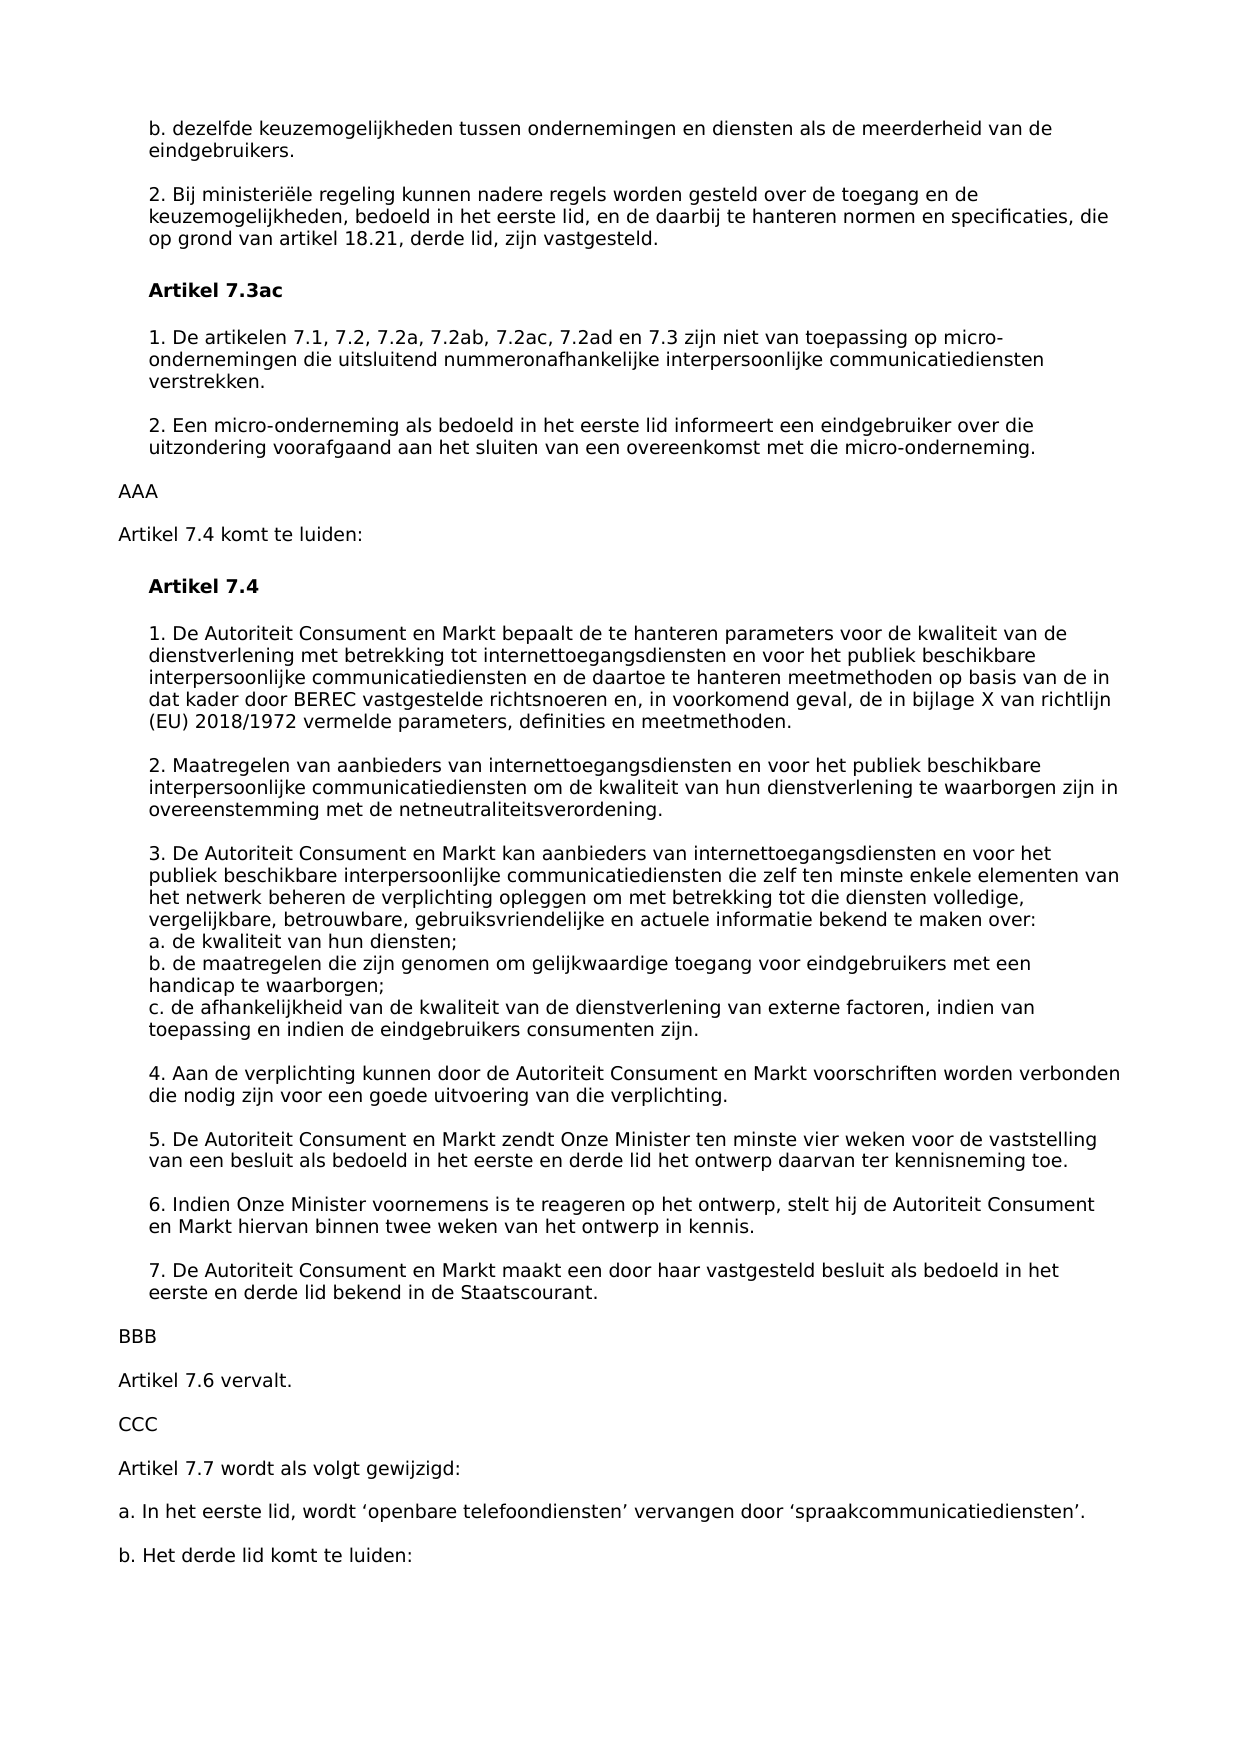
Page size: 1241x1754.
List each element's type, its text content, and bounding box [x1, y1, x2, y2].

subtitle Artikel 7.3ac [148, 280, 1122, 302]
text 1. De Autoriteit Consument en Markt bepaalt de te hanteren parameters voor de kwaliteit van de dienstverlening met betrekking tot internettoegangsdiensten en voor het publiek beschikbare interpersoonlijke communicatiediensten en de daartoe te hanteren meetmethoden op basis van de in dat kader door BEREC vastgestelde richtsnoeren en, in voorkomend geval, de in bijlage X van richtlijn (EU) 2018/1972 vermelde parameters, definities en meetmethoden. [148, 623, 1122, 733]
text a. de kwaliteit van hun diensten; [148, 931, 1122, 953]
text 7. De Autoriteit Consument en Markt maakt een door haar vastgesteld besluit als bedoeld in het eerste en derde lid bekend in de Staatscourant. [148, 1260, 1122, 1304]
subtitle Artikel 7.4 [148, 576, 1122, 598]
text 6. Indien Onze Minister voornemens is te reageren op het ontwerp, stelt hij de Autoriteit Consument en Markt hiervan binnen twee weken van het ontwerp in kennis. [148, 1194, 1122, 1238]
text Artikel 7.4 komt te luiden: [118, 524, 1122, 546]
text 2. Een micro-onderneming als bedoeld in het eerste lid informeert een eindgebruiker over die uitzondering voorafgaand aan het sluiten van een overeenkomst met die micro-onderneming. [148, 415, 1122, 459]
text 2. Bij ministeriële regeling kunnen nadere regels worden gesteld over de toegang en de keuzemogelijkheden, bedoeld in het eerste lid, en de daarbij te hanteren normen en specificaties, die op grond van artikel 18.21, derde lid, zijn vastgesteld. [148, 184, 1122, 250]
text BBB [118, 1326, 1122, 1348]
text a. In het eerste lid, wordt ‘openbare telefoondiensten’ vervangen door ‘spraakcommunicatiediensten’. [118, 1501, 1122, 1523]
text b. de maatregelen die zijn genomen om gelijkwaardige toegang voor eindgebruikers met een handicap te waarborgen; [148, 953, 1122, 997]
text 1. De artikelen 7.1, 7.2, 7.2a, 7.2ab, 7.2ac, 7.2ad en 7.3 zijn niet van toepassing op micro-ondernemingen die uitsluitend nummeronafhankelijke interpersoonlijke communicatiediensten verstrekken. [148, 327, 1122, 393]
text 5. De Autoriteit Consument en Markt zendt Onze Minister ten minste vier weken voor de vaststelling van een besluit als bedoeld in het eerste en derde lid het ontwerp daarvan ter kennisneming toe. [148, 1128, 1122, 1172]
text Artikel 7.7 wordt als volgt gewijzigd: [118, 1457, 1122, 1479]
text c. de afhankelijkheid van de kwaliteit van de dienstverlening van externe factoren, indien van toepassing en indien de eindgebruikers consumenten zijn. [148, 997, 1122, 1041]
text CCC [118, 1414, 1122, 1436]
text b. dezelfde keuzemogelijkheden tussen ondernemingen en diensten als de meerderheid van de eindgebruikers. [148, 118, 1122, 162]
text 2. Maatregelen van aanbieders van internettoegangsdiensten en voor het publiek beschikbare interpersoonlijke communicatiediensten om de kwaliteit van hun dienstverlening te waarborgen zijn in overeenstemming met de netneutraliteitsverordening. [148, 755, 1122, 821]
text AAA [118, 481, 1122, 502]
text 4. Aan de verplichting kunnen door de Autoriteit Consument en Markt voorschriften worden verbonden die nodig zijn voor een goede uitvoering van die verplichting. [148, 1063, 1122, 1107]
text b. Het derde lid komt te luiden: [118, 1545, 1122, 1567]
text 3. De Autoriteit Consument en Markt kan aanbieders van internettoegangsdiensten en voor het publiek beschikbare interpersoonlijke communicatiediensten die zelf ten minste enkele elementen van het netwerk beheren de verplichting opleggen om met betrekking tot die diensten volledige, vergelijkbare, betrouwbare, gebruiksvriendelijke en actuele informatie bekend te maken over: [148, 843, 1122, 931]
text Artikel 7.6 vervalt. [118, 1370, 1122, 1392]
